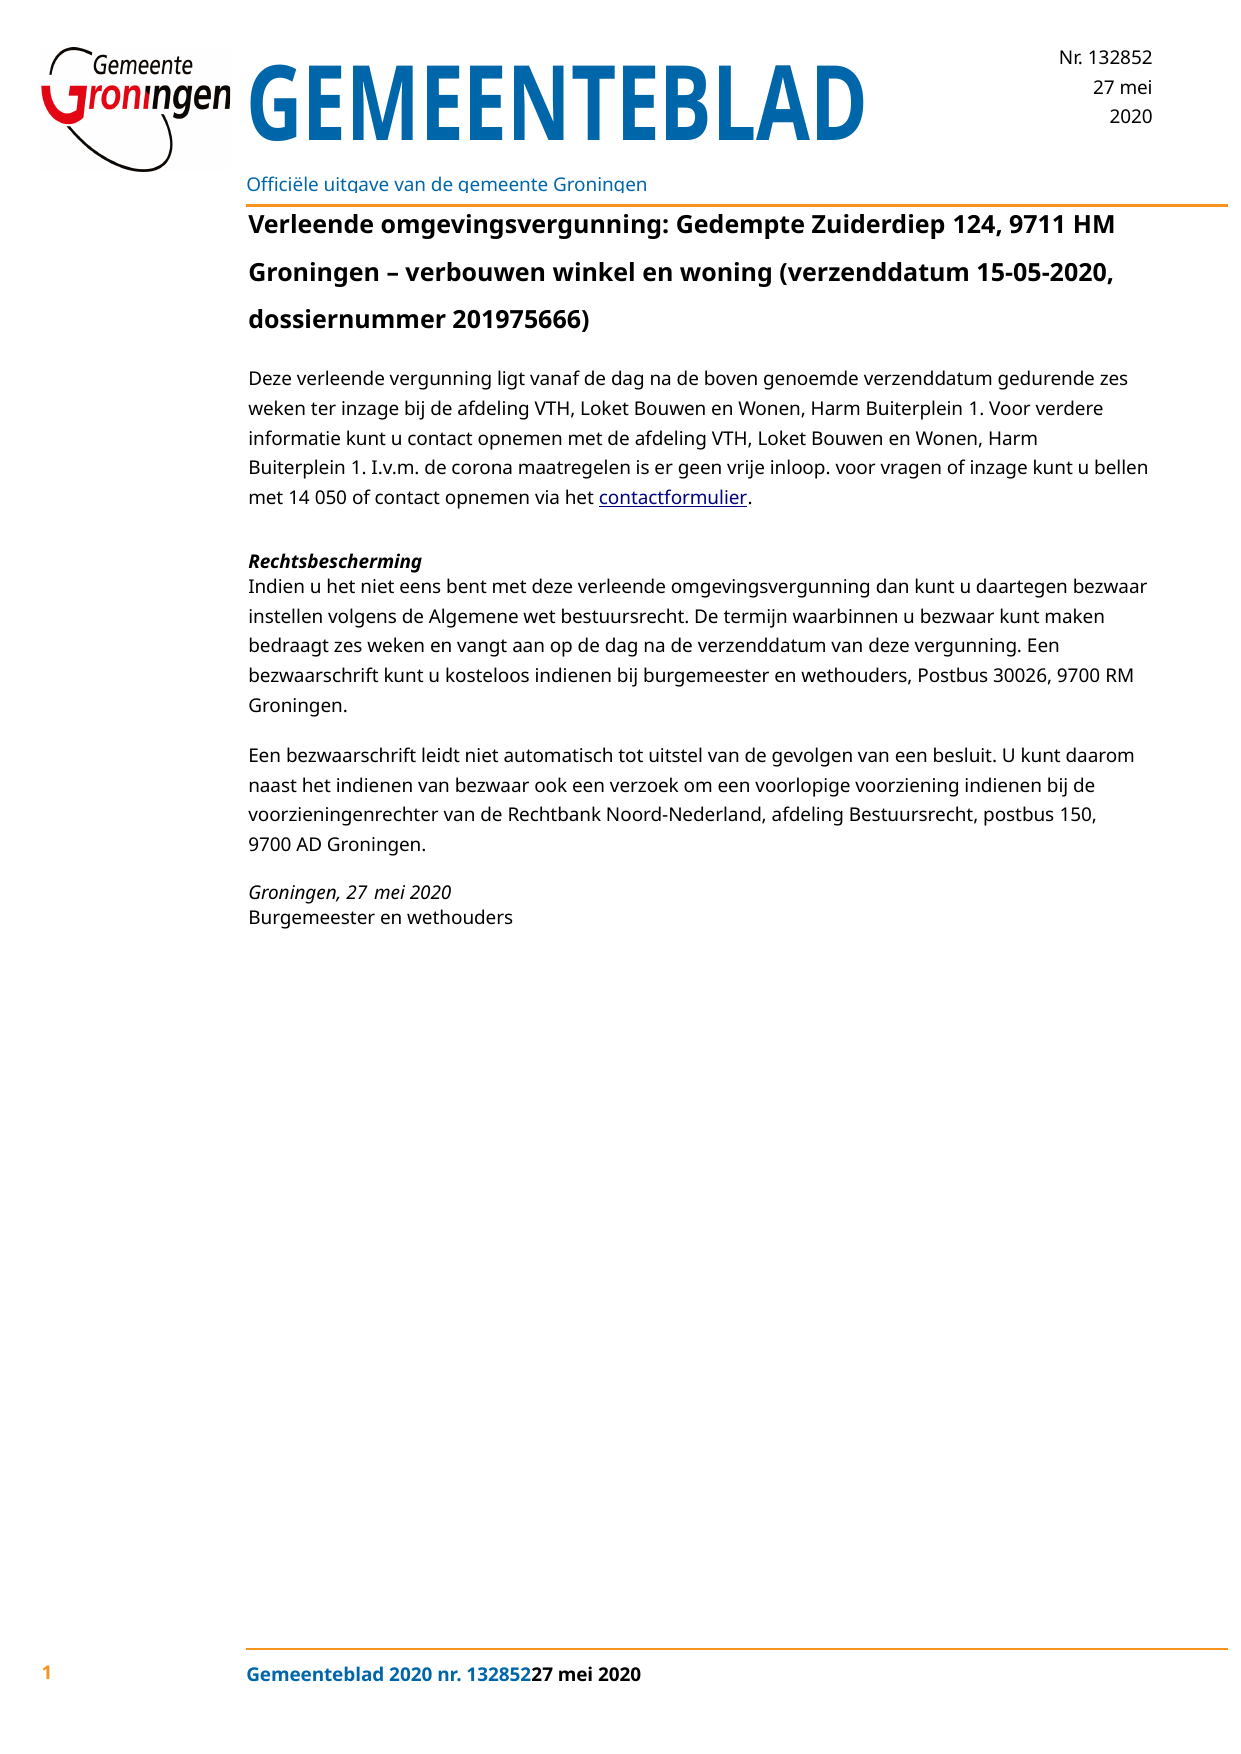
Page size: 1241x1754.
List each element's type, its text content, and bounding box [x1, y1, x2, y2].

text Verleende omgevingsvergunning: Gedempte Zuiderdiep 124, 9711 HM Groningen – verbouwen winkel en woning (verzenddatum 15-05-2020, dossiernummer 201975666) [248, 207, 1152, 336]
text Burgemeester en wethouders [248, 904, 1152, 930]
text Deze verleende vergunning ligt vanaf de dag na de boven genoemde verzenddatum gedurende zes weken ter inzage bij de afdeling VTH, Loket Bouwen en Wonen, Harm Buiterplein 1. Voor verdere informatie kunt u contact opnemen met de afdeling VTH, Loket Bouwen en Wonen, Harm Buiterplein 1. I.v.m. de corona maatregelen is er geen vrije inloop. voor vragen of inzage kunt u bellen met 14 050 of contact opnemen via het contactformulier. [248, 366, 1152, 509]
text Rechtsbescherming [248, 548, 1152, 573]
picture [41, 47, 231, 172]
text Een bezwaarschrift leidt niet automatisch tot uitstel van de gevolgen van een besluit. U kunt daarom naast het indienen van bezwaar ook een verzoek om een voorlopige voorziening indienen bij de voorzieningenrechter van de Rechtbank Noord-Nederland, afdeling Bestuursrecht, postbus 150, 9700 AD Groningen. [248, 742, 1152, 857]
text Indien u het niet eens bent met deze verleende omgevingsvergunning dan kunt u daartegen bezwaar instellen volgens de Algemene wet bestuursrecht. De termijn waarbinnen u bezwaar kunt maken bedraagt zes weken en vangt aan op de dag na de verzenddatum van deze vergunning. Een bezwaarschrift kunt u kosteloos indienen bij burgemeester en wethouders, Postbus 30026, 9700 RM Groningen. [248, 573, 1152, 718]
text Groningen, 27 mei 2020 [248, 879, 1152, 904]
